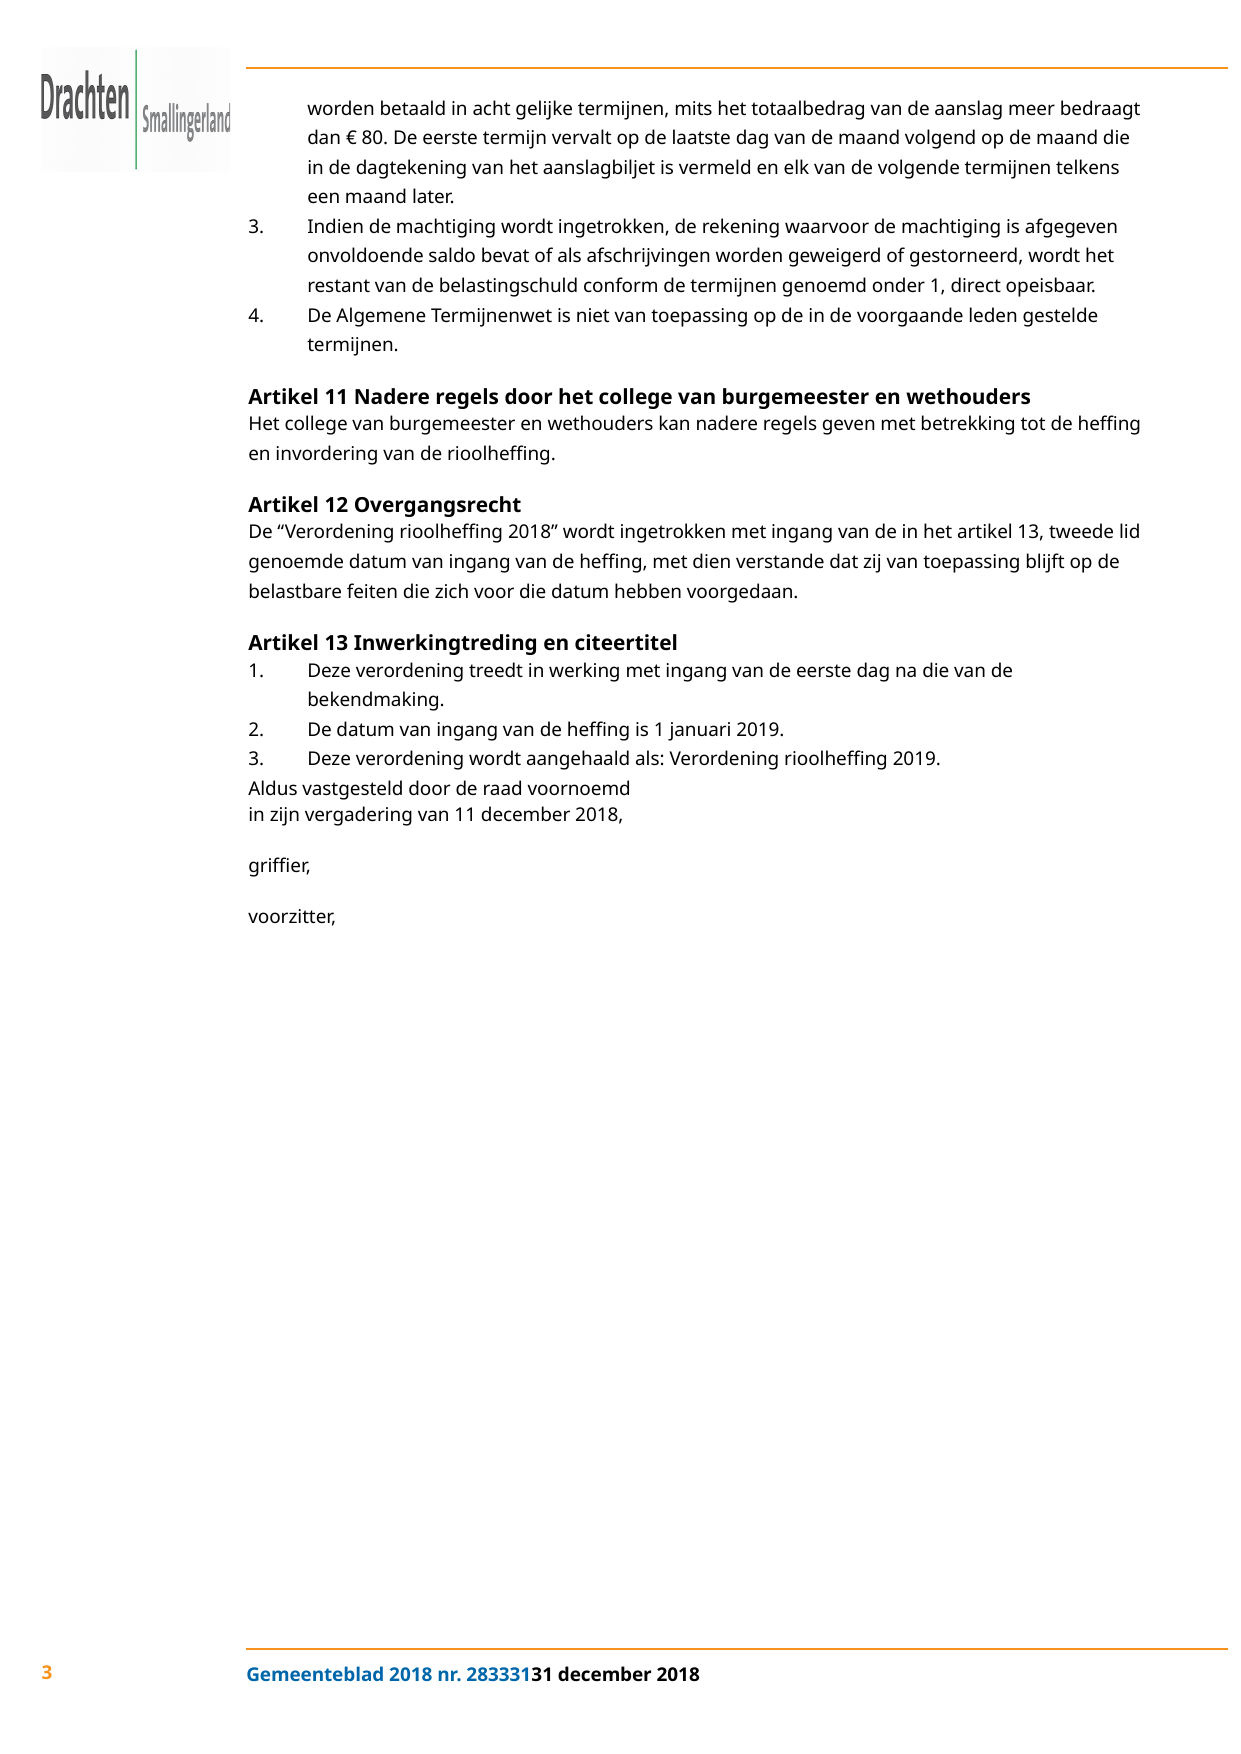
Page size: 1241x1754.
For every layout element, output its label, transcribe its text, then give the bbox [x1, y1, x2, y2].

picture [41, 47, 231, 172]
list Deze verordening wordt aangehaald als: Verordening rioolheffing 2019. [248, 746, 1152, 771]
text voorzitter, [248, 904, 1152, 929]
list Deze verordening treedt in werking met ingang van de eerste dag na die van de bekendmaking. [248, 657, 1152, 712]
list Indien de machtiging wordt ingetrokken, de rekening waarvoor de machtiging is afgegeven onvoldoende saldo bevat of als afschrijvingen worden geweigerd of gestorneerd, wordt het restant van de belastingschuld conform de termijnen genoemd onder 1, direct opeisbaar. [248, 213, 1152, 298]
list De Algemene Termijnenwet is niet van toepassing op de in de voorgaande leden gestelde termijnen. [248, 302, 1152, 357]
text Artikel 12 Overgangsrecht [248, 490, 1152, 519]
list worden betaald in acht gelijke termijnen, mits het totaalbedrag van de aanslag meer bedraagt dan € 80. De eerste termijn vervalt op de laatste dag van de maand volgend op de maand die in de dagtekening van het aanslagbiljet is vermeld en elk van de volgende termijnen telkens een maand later. [248, 95, 1152, 209]
text in zijn vergadering van 11 december 2018, [248, 801, 1152, 827]
text Aldus vastgesteld door de raad voornoemd [248, 775, 1152, 801]
text Artikel 11 Nadere regels door het college van burgemeester en wethouders [248, 382, 1152, 410]
text griffier, [248, 852, 1152, 878]
list De datum van ingang van de heffing is 1 januari 2019. [248, 716, 1152, 742]
text Artikel 13 Inwerkingtreding en citeertitel [248, 628, 1152, 657]
text Het college van burgemeester en wethouders kan nadere regels geven met betrekking tot de heffing en invordering van de rioolheffing. [248, 410, 1152, 466]
text De “Verordening rioolheffing 2018” wordt ingetrokken met ingang van de in het artikel 13, tweede lid genoemde datum van ingang van de heffing, met dien verstande dat zij van toepassing blijft op de belastbare feiten die zich voor die datum hebben voorgedaan. [248, 519, 1152, 604]
